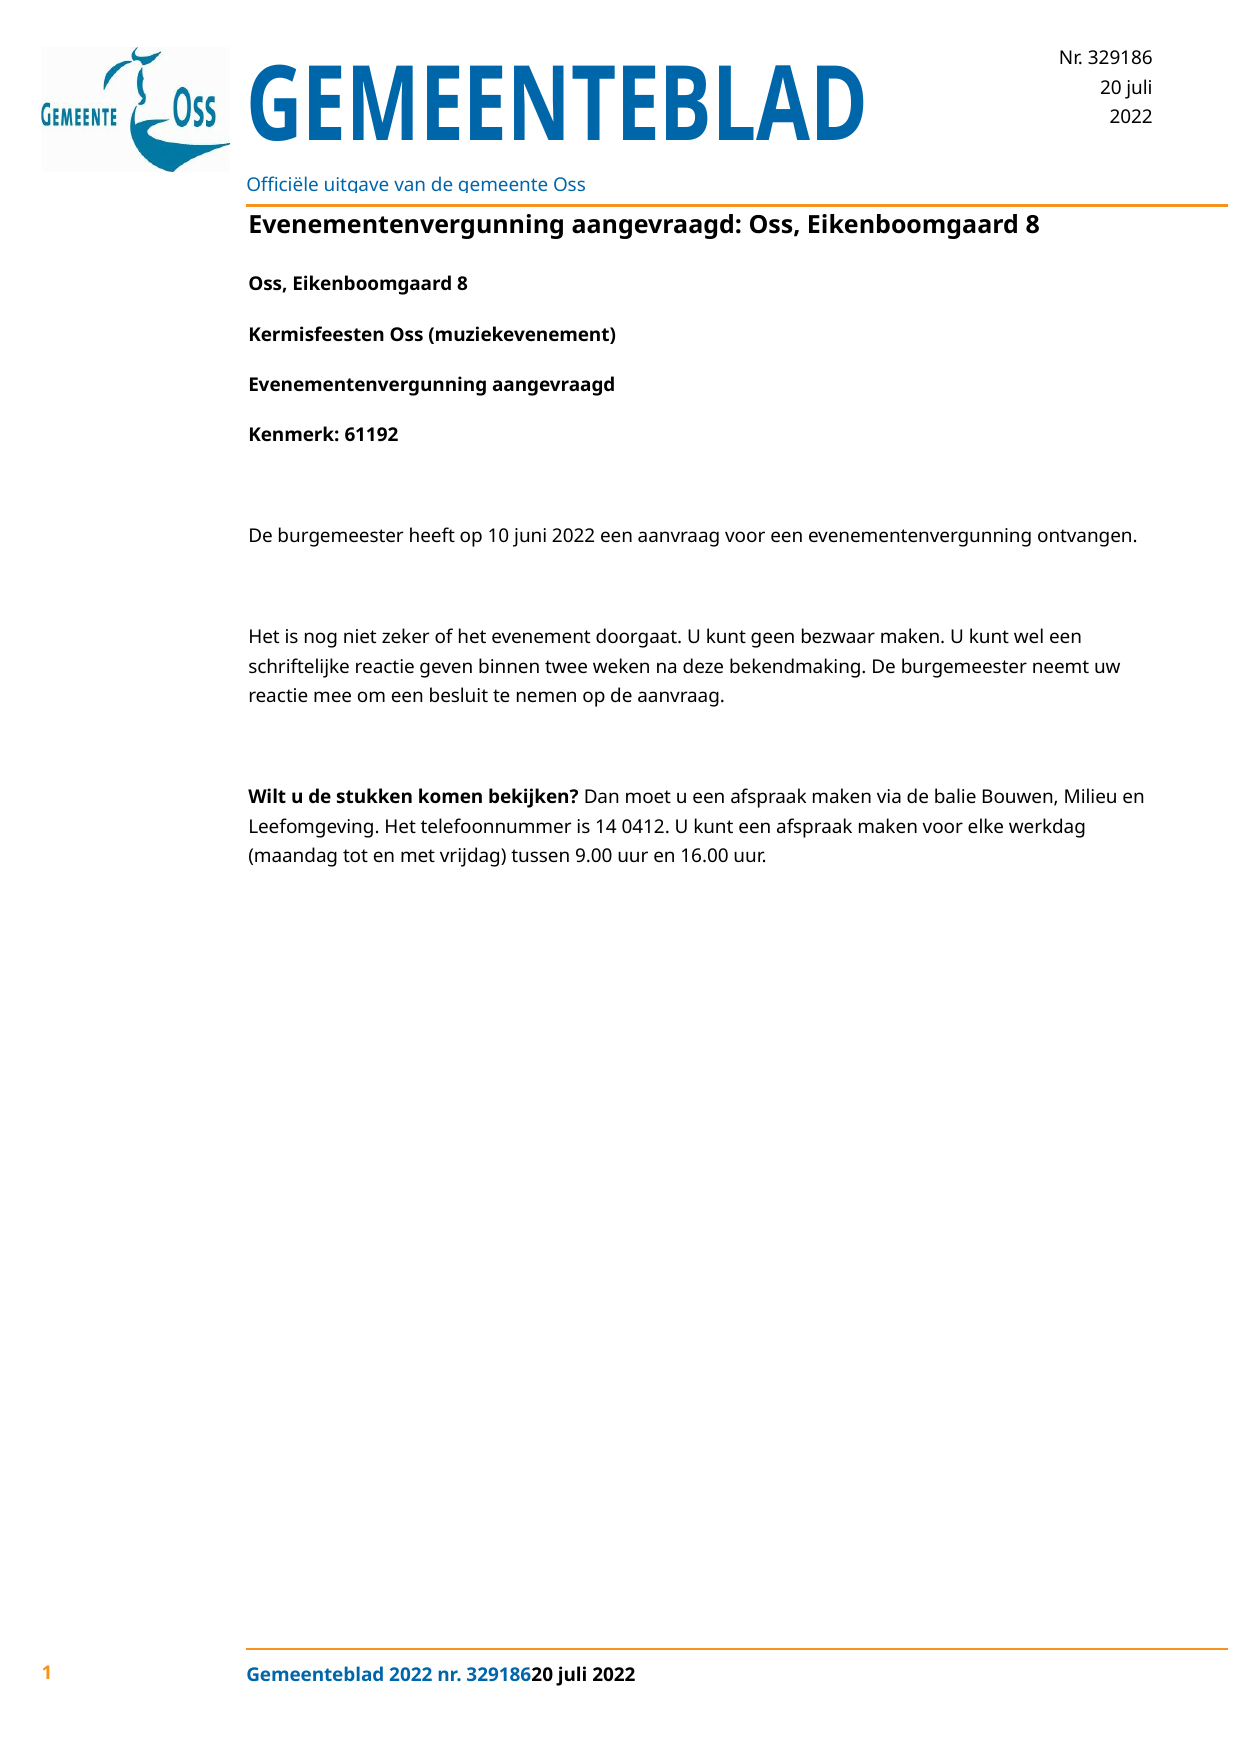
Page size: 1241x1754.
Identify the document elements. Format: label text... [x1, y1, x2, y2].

text Oss, Eikenboomgaard 8 [248, 270, 1152, 296]
picture [41, 47, 231, 172]
text Kermisfeesten Oss (muziekevenement) [248, 321, 1152, 346]
text Het is nog niet zeker of het evenement doorgaat. U kunt geen bezwaar maken. U kunt wel een schriftelijke reactie geven binnen twee weken na deze bekendmaking. De burgemeester neemt uw reactie mee om een besluit te nemen op de aanvraag. [248, 623, 1152, 708]
text Evenementenvergunning aangevraagd [248, 371, 1152, 397]
text Wilt u de stukken komen bekijken? Dan moet u een afspraak maken via de balie Bouwen, Milieu en Leefomgeving. Het telefoonnummer is 14 0412. U kunt een afspraak maken voor elke werkdag (maandag tot en met vrijdag) tussen 9.00 uur en 16.00 uur. [248, 783, 1152, 868]
text De burgemeester heeft op 10 juni 2022 een aanvraag voor een evenementenvergunning ontvangen. [248, 522, 1152, 548]
text Kenmerk: 61192 [248, 422, 1152, 447]
text Evenementenvergunning aangevraagd: Oss, Eikenboomgaard 8 [248, 207, 1152, 241]
